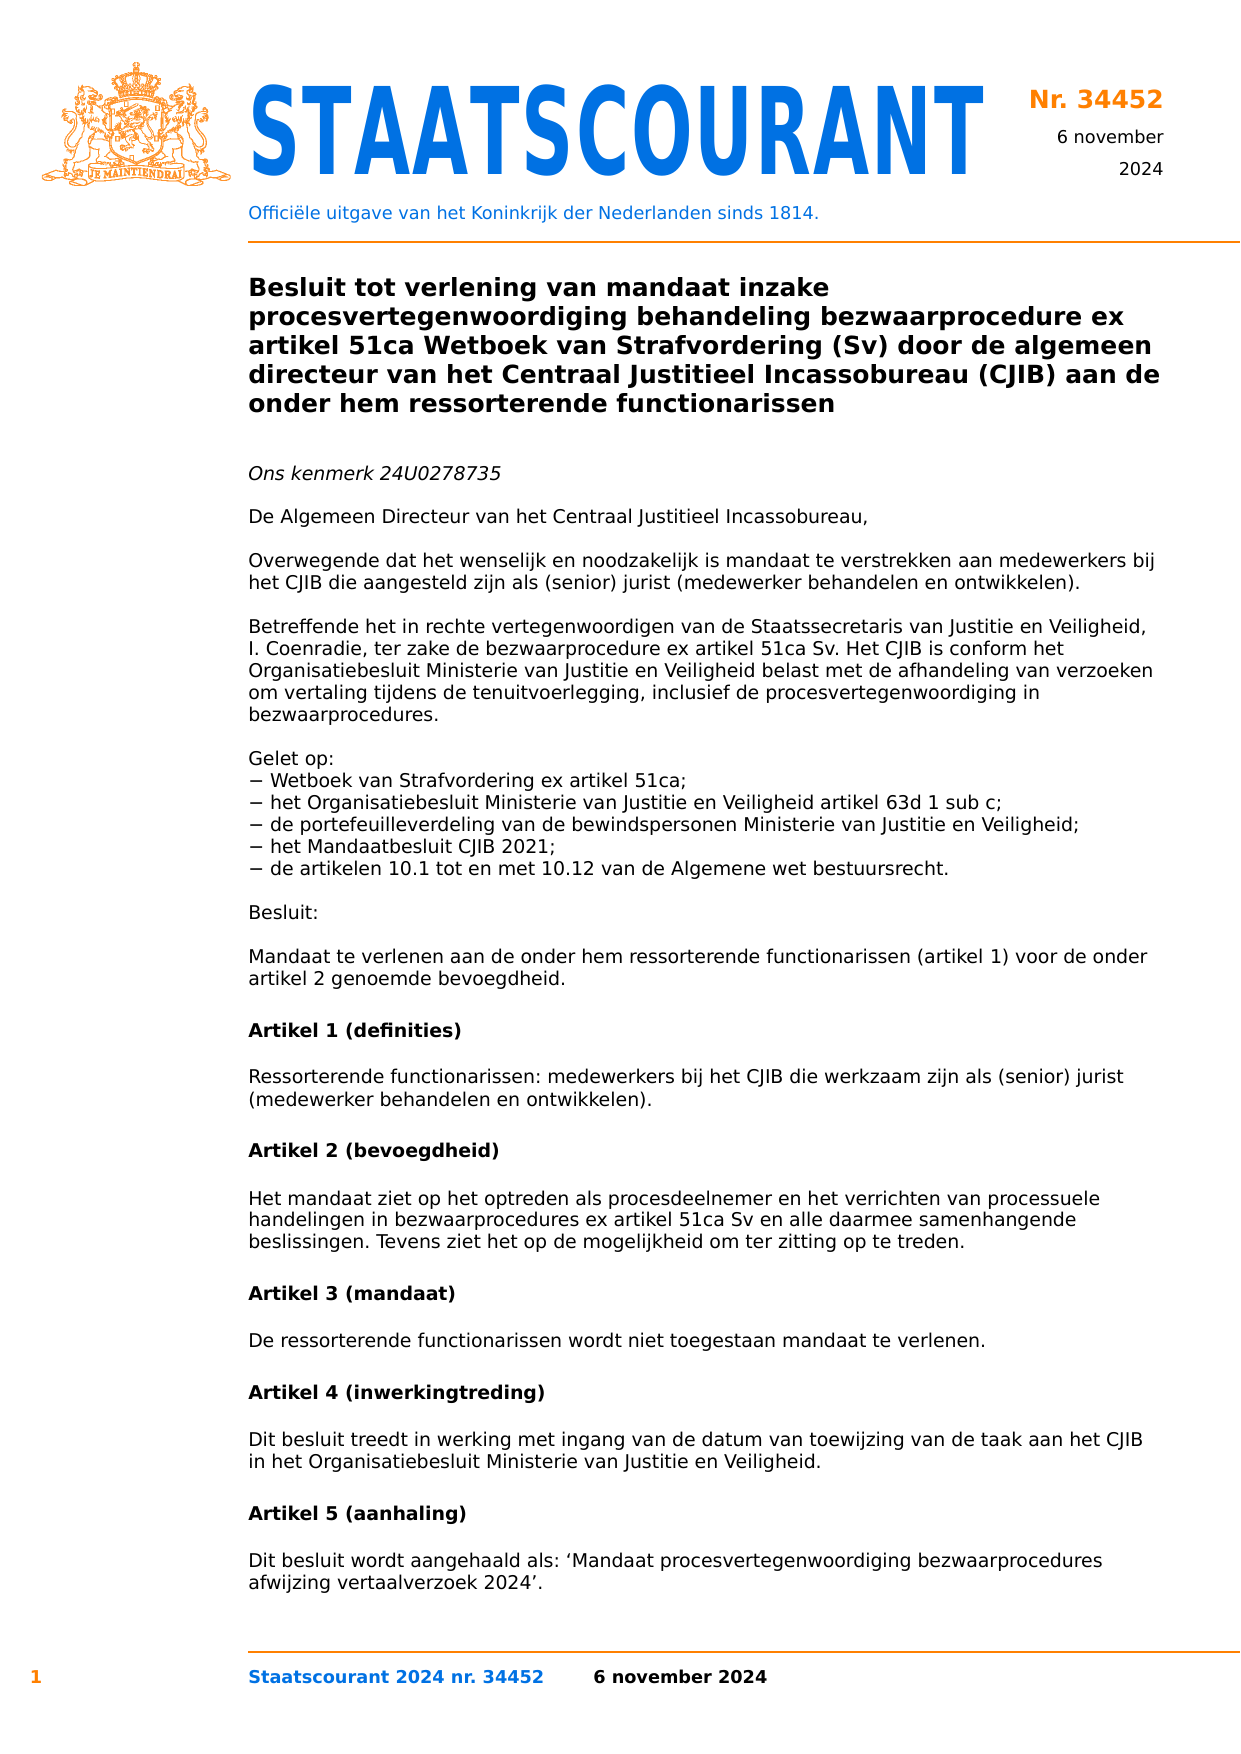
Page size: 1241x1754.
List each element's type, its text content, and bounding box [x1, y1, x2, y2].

text − de artikelen 10.1 tot en met 10.12 van de Algemene wet bestuursrecht. [248, 858, 1163, 880]
text − het Organisatiebesluit Ministerie van Justitie en Veiligheid artikel 63d 1 sub c; [248, 792, 1163, 814]
subtitle Artikel 1 (definities) [248, 1019, 1163, 1041]
table_header STAATSCOURANT [248, 62, 998, 203]
table_cell 6 november [998, 121, 1240, 153]
text De Algemeen Directeur van het Centraal Justitieel Incassobureau, [248, 506, 1163, 528]
table_cell Officiële uitgave van het Koninkrijk der Nederlanden sinds 1814. [248, 203, 1240, 241]
subtitle Besluit tot verlening van mandaat inzake procesvertegenwoordiging behandeling bezwaarprocedure ex artikel 51ca Wetboek van Strafvordering (Sv) door de algemeen directeur van het Centraal Justitieel Incassobureau (CJIB) aan de onder hem ressorterende functionarissen [248, 273, 1163, 419]
text Gelet op: [248, 748, 1163, 770]
text Mandaat te verlenen aan de onder hem ressorterende functionarissen (artikel 1) voor de onder artikel 2 genoemde bevoegdheid. [248, 946, 1163, 989]
table_header Nr. 34452 [998, 62, 1240, 121]
subtitle Artikel 3 (mandaat) [248, 1283, 1163, 1305]
subtitle Artikel 5 (aanhaling) [248, 1503, 1163, 1525]
text Betreffende het in rechte vertegenwoordigen van de Staatssecretaris van Justitie en Veiligheid, I. Coenradie, ter zake de bezwaarprocedure ex artikel 51ca Sv. Het CJIB is conform het Organisatiebesluit Ministerie van Justitie en Veiligheid belast met de afhandeling van verzoeken om vertaling tijdens de tenuitvoerlegging, inclusief de procesvertegenwoordiging in bezwaarprocedures. [248, 616, 1163, 726]
subtitle Artikel 4 (inwerkingtreding) [248, 1382, 1163, 1404]
text Overwegende dat het wenselijk en noodzakelijk is mandaat te verstrekken aan medewerkers bij het CJIB die aangesteld zijn als (senior) jurist (medewerker behandelen en ontwikkelen). [248, 550, 1163, 594]
text Ons kenmerk 24U0278735 [248, 463, 1163, 484]
text Dit besluit wordt aangehaald als: ‘Mandaat procesvertegenwoordiging bezwaarprocedures afwijzing vertaalverzoek 2024’. [248, 1550, 1163, 1594]
subtitle Artikel 2 (bevoegdheid) [248, 1140, 1163, 1162]
table_header [25, 62, 248, 241]
text − het Mandaatbesluit CJIB 2021; [248, 836, 1163, 858]
text − de portefeuilleverdeling van de bewindspersonen Ministerie van Justitie en Veiligheid; [248, 814, 1163, 836]
text Besluit: [248, 902, 1163, 924]
text − Wetboek van Strafvordering ex artikel 51ca; [248, 770, 1163, 792]
picture [41, 62, 231, 186]
table_cell 2024 [998, 153, 1240, 203]
text Het mandaat ziet op het optreden als procesdeelnemer en het verrichten van processuele handelingen in bezwaarprocedures ex artikel 51ca Sv en alle daarmee samenhangende beslissingen. Tevens ziet het op de mogelijkheid om ter zitting op te treden. [248, 1187, 1163, 1253]
text De ressorterende functionarissen wordt niet toegestaan mandaat te verlenen. [248, 1330, 1163, 1352]
text Dit besluit treedt in werking met ingang van de datum van toewijzing van de taak aan het CJIB in het Organisatiebesluit Ministerie van Justitie en Veiligheid. [248, 1429, 1163, 1473]
text Ressorterende functionarissen: medewerkers bij het CJIB die werkzaam zijn als (senior) jurist (medewerker behandelen en ontwikkelen). [248, 1066, 1163, 1110]
